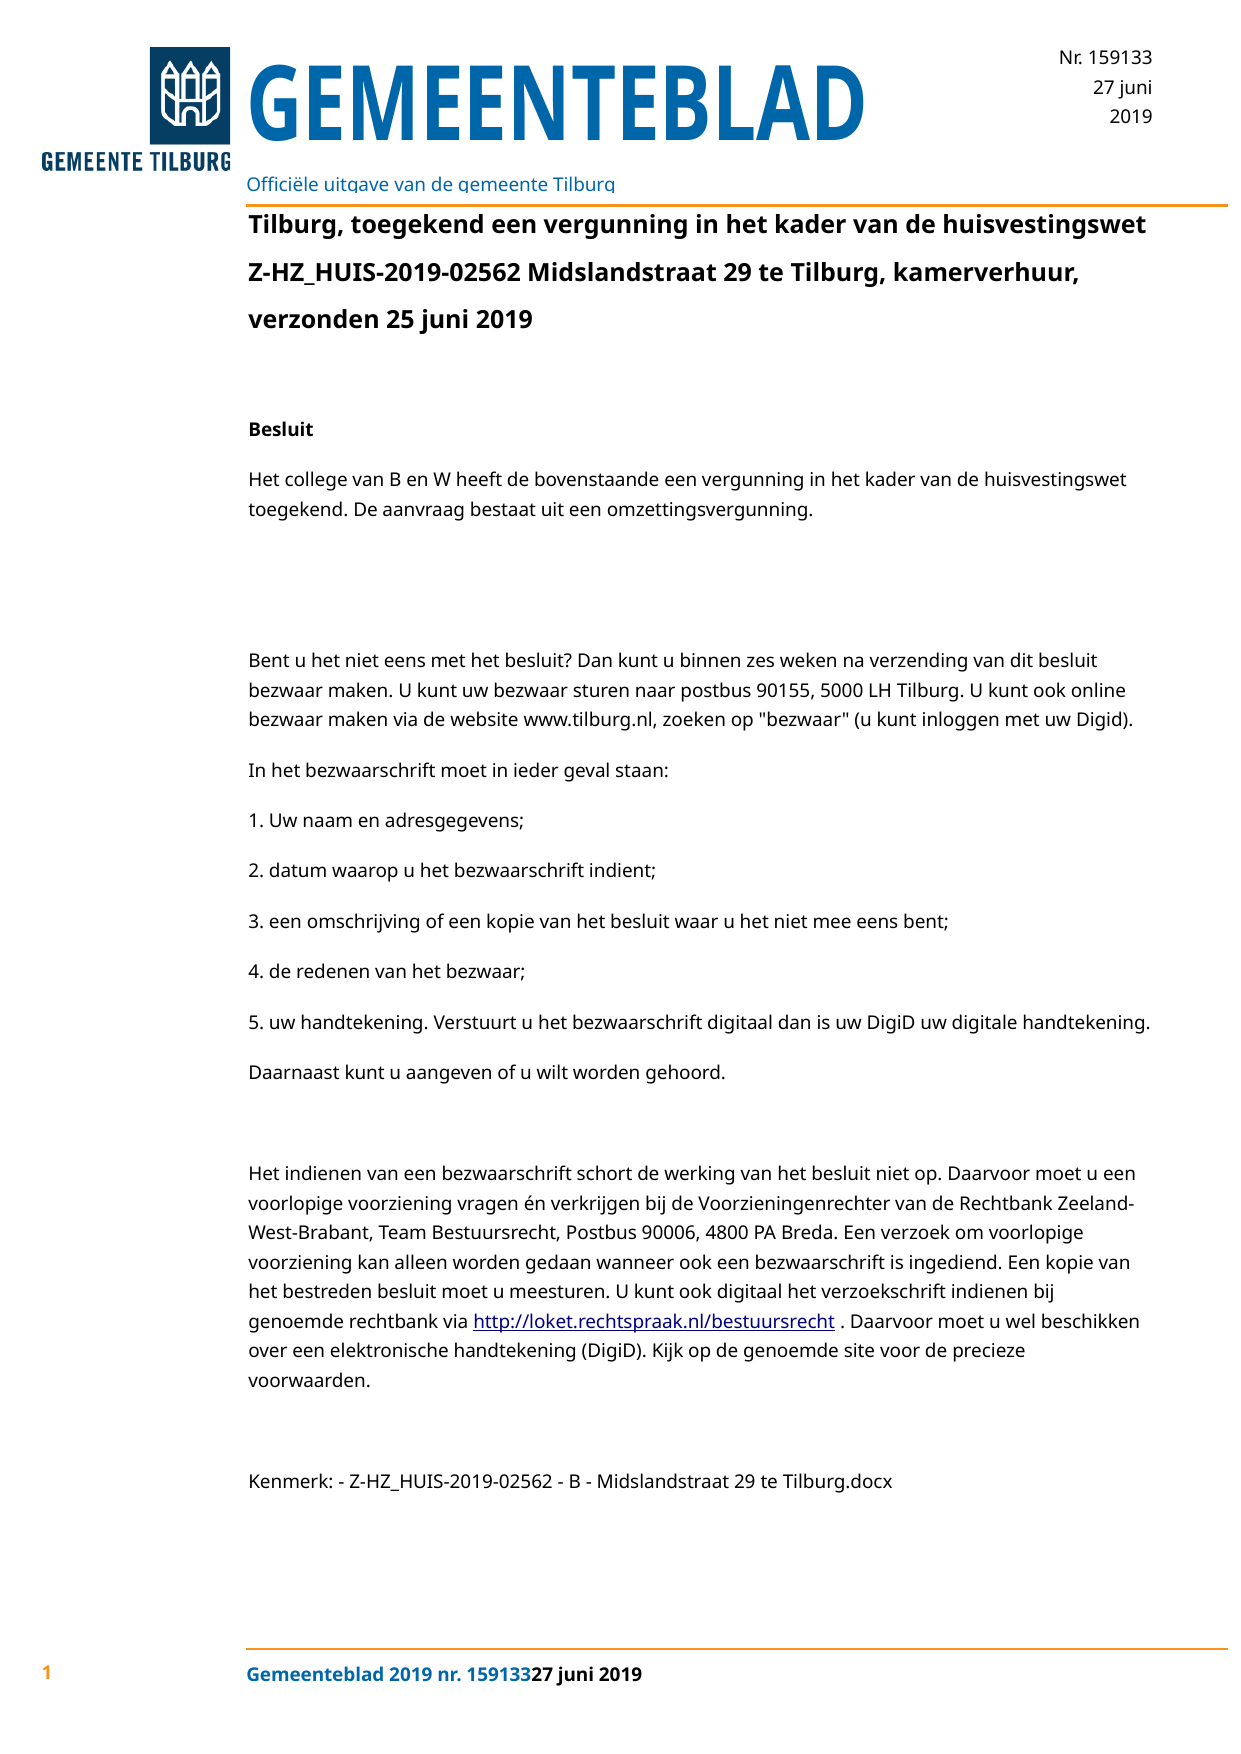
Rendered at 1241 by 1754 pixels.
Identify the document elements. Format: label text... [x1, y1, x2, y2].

text 3. een omschrijving of een kopie van het besluit waar u het niet mee eens bent; [248, 908, 1152, 934]
text Het indienen van een bezwaarschrift schort de werking van het besluit niet op. Daarvoor moet u een voorlopige voorziening vragen én verkrijgen bij de Voorzieningenrechter van de Rechtbank Zeeland-West-Brabant, Team Bestuursrecht, Postbus 90006, 4800 PA Breda. Een verzoek om voorlopige voorziening kan alleen worden gedaan wanneer ook een bezwaarschrift is ingediend. Een kopie van het bestreden besluit moet u meesturen. U kunt ook digitaal het verzoekschrift indienen bij genoemde rechtbank via http://loket.rechtspraak.nl/bestuursrecht . Daarvoor moet u wel beschikken over een elektronische handtekening (DigiD). Kijk op de genoemde site voor de precieze voorwaarden. [248, 1160, 1152, 1393]
text Het college van B en W heeft de bovenstaande een vergunning in het kader van de huisvestingswet toegekend. De aanvraag bestaat uit een omzettingsvergunning. [248, 466, 1152, 522]
text Bent u het niet eens met het besluit? Dan kunt u binnen zes weken na verzending van dit besluit bezwaar maken. U kunt uw bezwaar sturen naar postbus 90155, 5000 LH Tilburg. U kunt ook online bezwaar maken via de website www.tilburg.nl, zoeken op "bezwaar" (u kunt inloggen met uw Digid). [248, 647, 1152, 732]
text Tilburg, toegekend een vergunning in het kader van de huisvestingswet Z-HZ_HUIS-2019-02562 Midslandstraat 29 te Tilburg, kamerverhuur, verzonden 25 juni 2019 [248, 207, 1152, 336]
text Daarnaast kunt u aangeven of u wilt worden gehoord. [248, 1059, 1152, 1085]
text Kenmerk: - Z-HZ_HUIS-2019-02562 - B - Midslandstraat 29 te Tilburg.docx [248, 1468, 1152, 1494]
text 1. Uw naam en adresgegevens; [248, 807, 1152, 833]
text 4. de redenen van het bezwaar; [248, 958, 1152, 984]
text Besluit [248, 416, 1152, 442]
text In het bezwaarschrift moet in ieder geval staan: [248, 757, 1152, 782]
text 5. uw handtekening. Verstuurt u het bezwaarschrift digitaal dan is uw DigiD uw digitale handtekening. [248, 1009, 1152, 1034]
picture [41, 47, 231, 172]
text 2. datum waarop u het bezwaarschrift indient; [248, 858, 1152, 883]
